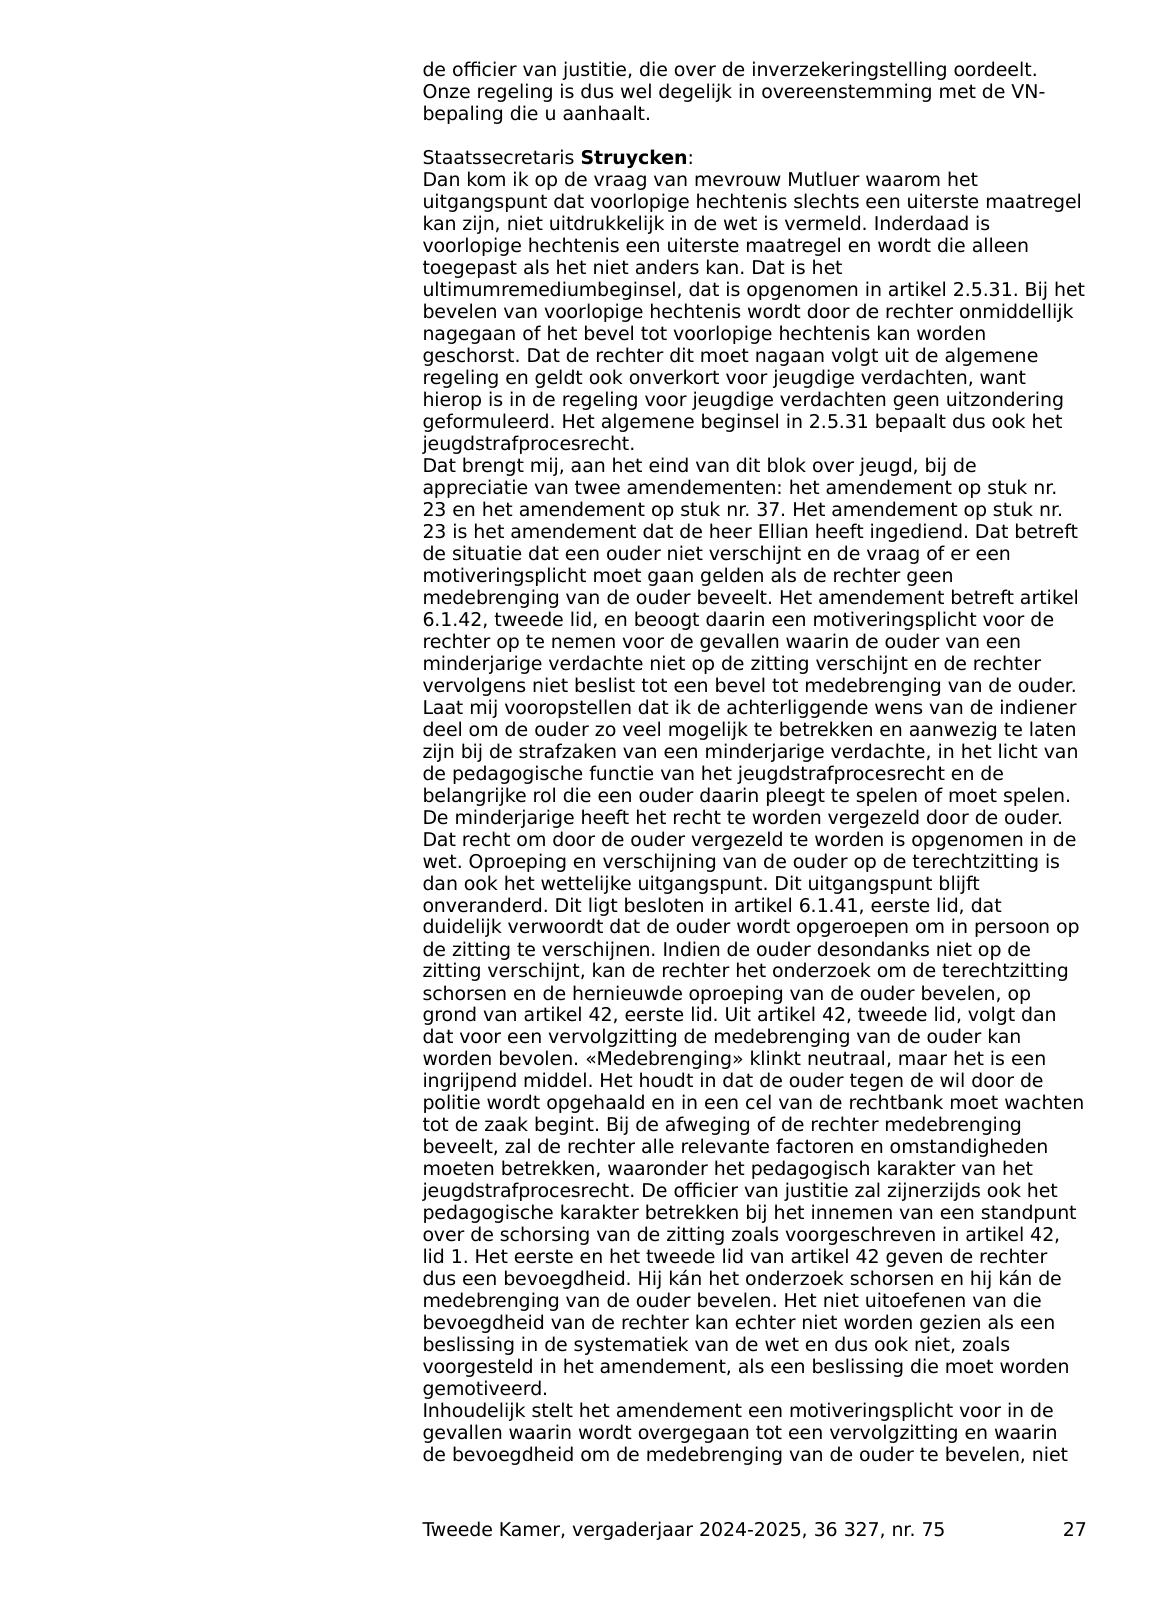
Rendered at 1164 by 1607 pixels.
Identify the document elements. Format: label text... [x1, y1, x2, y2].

text de officier van justitie, die over de inverzekeringstelling oordeelt. Onze regeling is dus wel degelijk in overeenstemming met de VN-bepaling die u aanhaalt. [422, 59, 1087, 125]
text Dan kom ik op de vraag van mevrouw Mutluer waarom het uitgangspunt dat voorlopige hechtenis slechts een uiterste maatregel kan zijn, niet uitdrukkelijk in de wet is vermeld. Inderdaad is voorlopige hechtenis een uiterste maatregel en wordt die alleen toegepast als het niet anders kan. Dat is het ultimumremediumbeginsel, dat is opgenomen in artikel 2.5.31. Bij het bevelen van voorlopige hechtenis wordt door de rechter onmiddellijk nagegaan of het bevel tot voorlopige hechtenis kan worden geschorst. Dat de rechter dit moet nagaan volgt uit de algemene regeling en geldt ook onverkort voor jeugdige verdachten, want hierop is in de regeling voor jeugdige verdachten geen uitzondering geformuleerd. Het algemene beginsel in 2.5.31 bepaalt dus ook het jeugdstrafprocesrecht. [422, 169, 1087, 455]
text Dat brengt mij, aan het eind van dit blok over jeugd, bij de appreciatie van twee amendementen: het amendement op stuk nr. 23 en het amendement op stuk nr. 37. Het amendement op stuk nr. 23 is het amendement dat de heer Ellian heeft ingediend. Dat betreft de situatie dat een ouder niet verschijnt en de vraag of er een motiveringsplicht moet gaan gelden als de rechter geen medebrenging van de ouder beveelt. Het amendement betreft artikel 6.1.42, tweede lid, en beoogt daarin een motiveringsplicht voor de rechter op te nemen voor de gevallen waarin de ouder van een minderjarige verdachte niet op de zitting verschijnt en de rechter vervolgens niet beslist tot een bevel tot medebrenging van de ouder. Laat mij vooropstellen dat ik de achterliggende wens van de indiener deel om de ouder zo veel mogelijk te betrekken en aanwezig te laten zijn bij de strafzaken van een minderjarige verdachte, in het licht van de pedagogische functie van het jeugdstrafprocesrecht en de belangrijke rol die een ouder daarin pleegt te spelen of moet spelen. [422, 455, 1087, 807]
text De minderjarige heeft het recht te worden vergezeld door de ouder. Dat recht om door de ouder vergezeld te worden is opgenomen in de wet. Oproeping en verschijning van de ouder op de terechtzitting is dan ook het wettelijke uitgangspunt. Dit uitgangspunt blijft onveranderd. Dit ligt besloten in artikel 6.1.41, eerste lid, dat duidelijk verwoordt dat de ouder wordt opgeroepen om in persoon op de zitting te verschijnen. Indien de ouder desondanks niet op de zitting verschijnt, kan de rechter het onderzoek om de terechtzitting schorsen en de hernieuwde oproeping van de ouder bevelen, op grond van artikel 42, eerste lid. Uit artikel 42, tweede lid, volgt dan dat voor een vervolgzitting de medebrenging van de ouder kan worden bevolen. «Medebrenging» klinkt neutraal, maar het is een ingrijpend middel. Het houdt in dat de ouder tegen de wil door de politie wordt opgehaald en in een cel van de rechtbank moet wachten tot de zaak begint. Bij de afweging of de rechter medebrenging beveelt, zal de rechter alle relevante factoren en omstandigheden moeten betrekken, waaronder het pedagogisch karakter van het jeugdstrafprocesrecht. De officier van justitie zal zijnerzijds ook het pedagogische karakter betrekken bij het innemen van een standpunt over de schorsing van de zitting zoals voorgeschreven in artikel 42, lid 1. Het eerste en het tweede lid van artikel 42 geven de rechter dus een bevoegdheid. Hij kán het onderzoek schorsen en hij kán de medebrenging van de ouder bevelen. Het niet uitoefenen van die bevoegdheid van de rechter kan echter niet worden gezien als een beslissing in de systematiek van de wet en dus ook niet, zoals voorgesteld in het amendement, als een beslissing die moet worden gemotiveerd. [422, 807, 1087, 1400]
text Inhoudelijk stelt het amendement een motiveringsplicht voor in de gevallen waarin wordt overgegaan tot een vervolgzitting en waarin de bevoegdheid om de medebrenging van de ouder te bevelen, niet [422, 1400, 1087, 1466]
text Staatssecretaris Struycken: [422, 147, 1087, 169]
